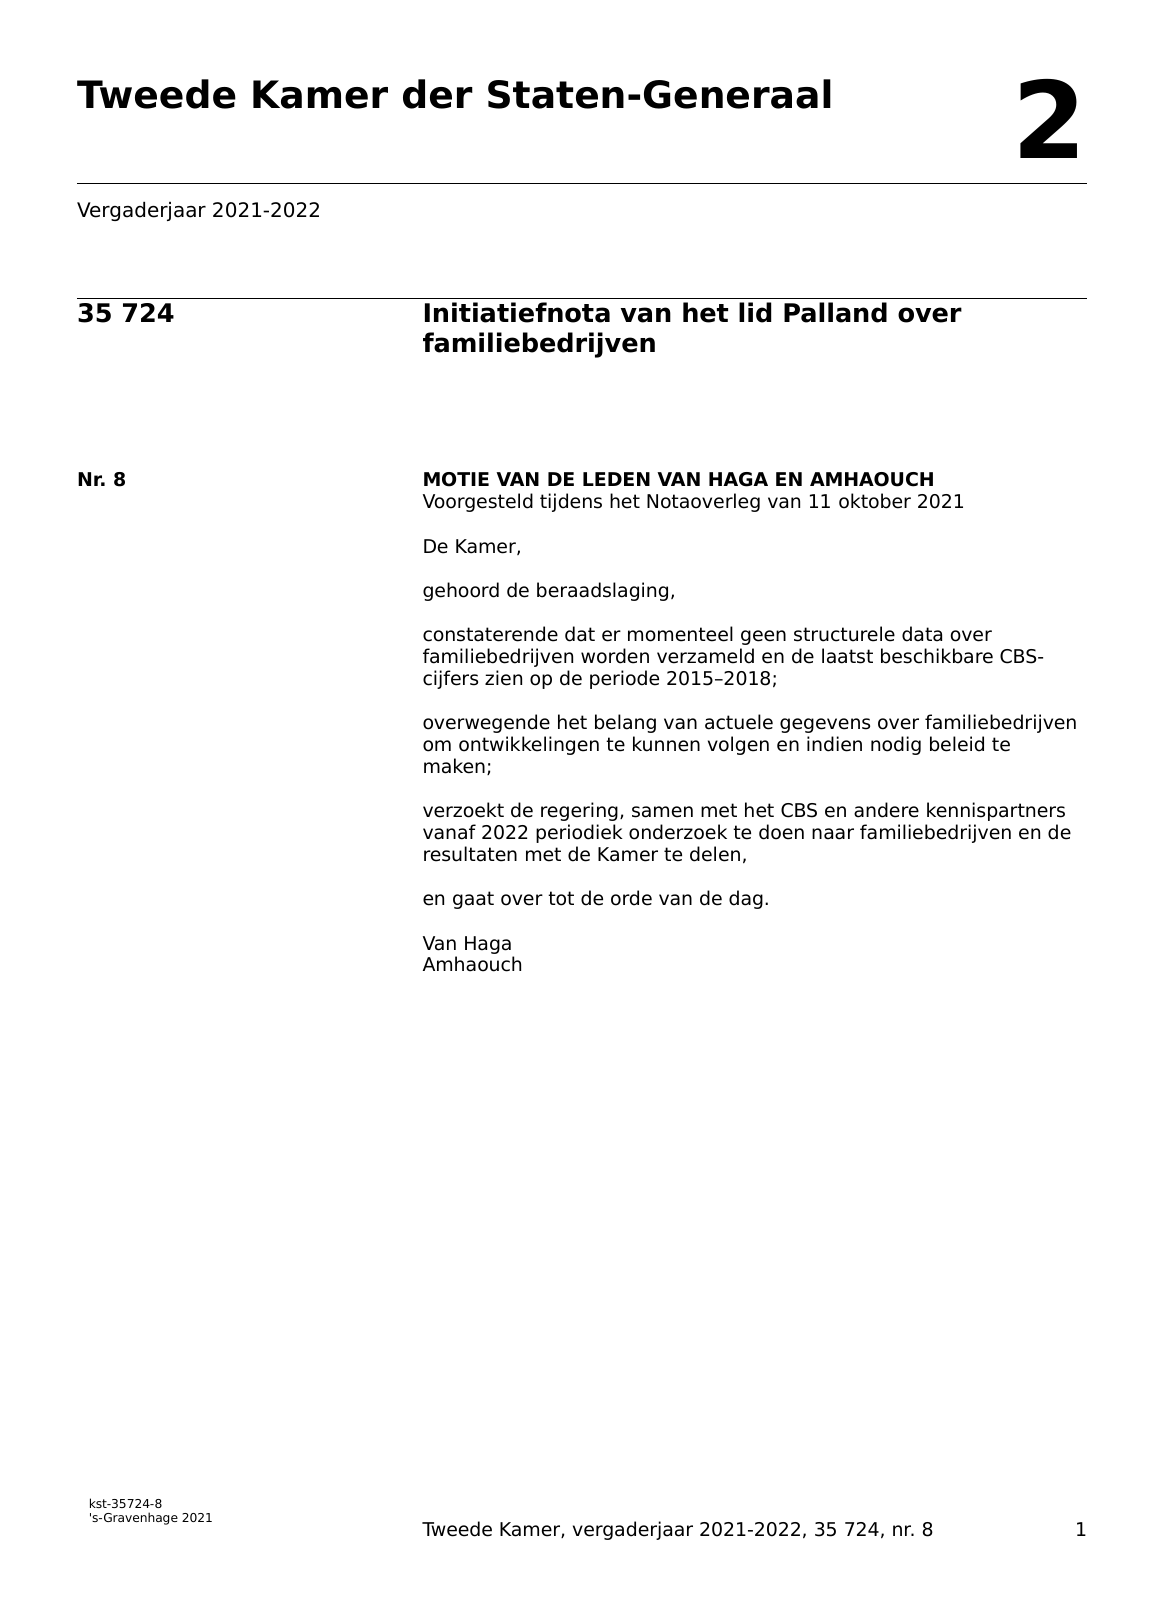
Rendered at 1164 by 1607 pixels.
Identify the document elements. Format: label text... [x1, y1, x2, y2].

text 's-Gravenhage 2021 [88, 1511, 323, 1525]
text constaterende dat er momenteel geen structurele data over familiebedrijven worden verzameld en de laatst beschikbare CBS-cijfers zien op de periode 2015–2018; [422, 624, 1087, 690]
subtitle Nr. 8 MOTIE VAN DE LEDEN VAN HAGA EN AMHAOUCH [77, 469, 1087, 491]
table_header Tweede Kamer der Staten-Generaal [77, 59, 886, 183]
text gehoord de beraadslaging, [422, 580, 1087, 602]
table_cell Vergaderjaar 2021-2022 [77, 184, 1087, 298]
table_header 2 [886, 59, 1087, 183]
text Voorgesteld tijdens het Notaoverleg van 11 oktober 2021 [422, 491, 1087, 513]
text kst-35724-8 [88, 1497, 323, 1511]
text Van Haga [422, 932, 1087, 954]
text verzoekt de regering, samen met het CBS en andere kennispartners vanaf 2022 periodiek onderzoek te doen naar familiebedrijven en de resultaten met de Kamer te delen, [422, 800, 1087, 866]
text en gaat over tot de orde van de dag. [422, 888, 1087, 910]
text Amhaouch [422, 954, 1087, 976]
text De Kamer, [422, 536, 1087, 557]
text overwegende het belang van actuele gegevens over familiebedrijven om ontwikkelingen te kunnen volgen en indien nodig beleid te maken; [422, 712, 1087, 778]
subtitle 35 724 Initiatiefnota van het lid Palland over familiebedrijven [77, 299, 1087, 358]
